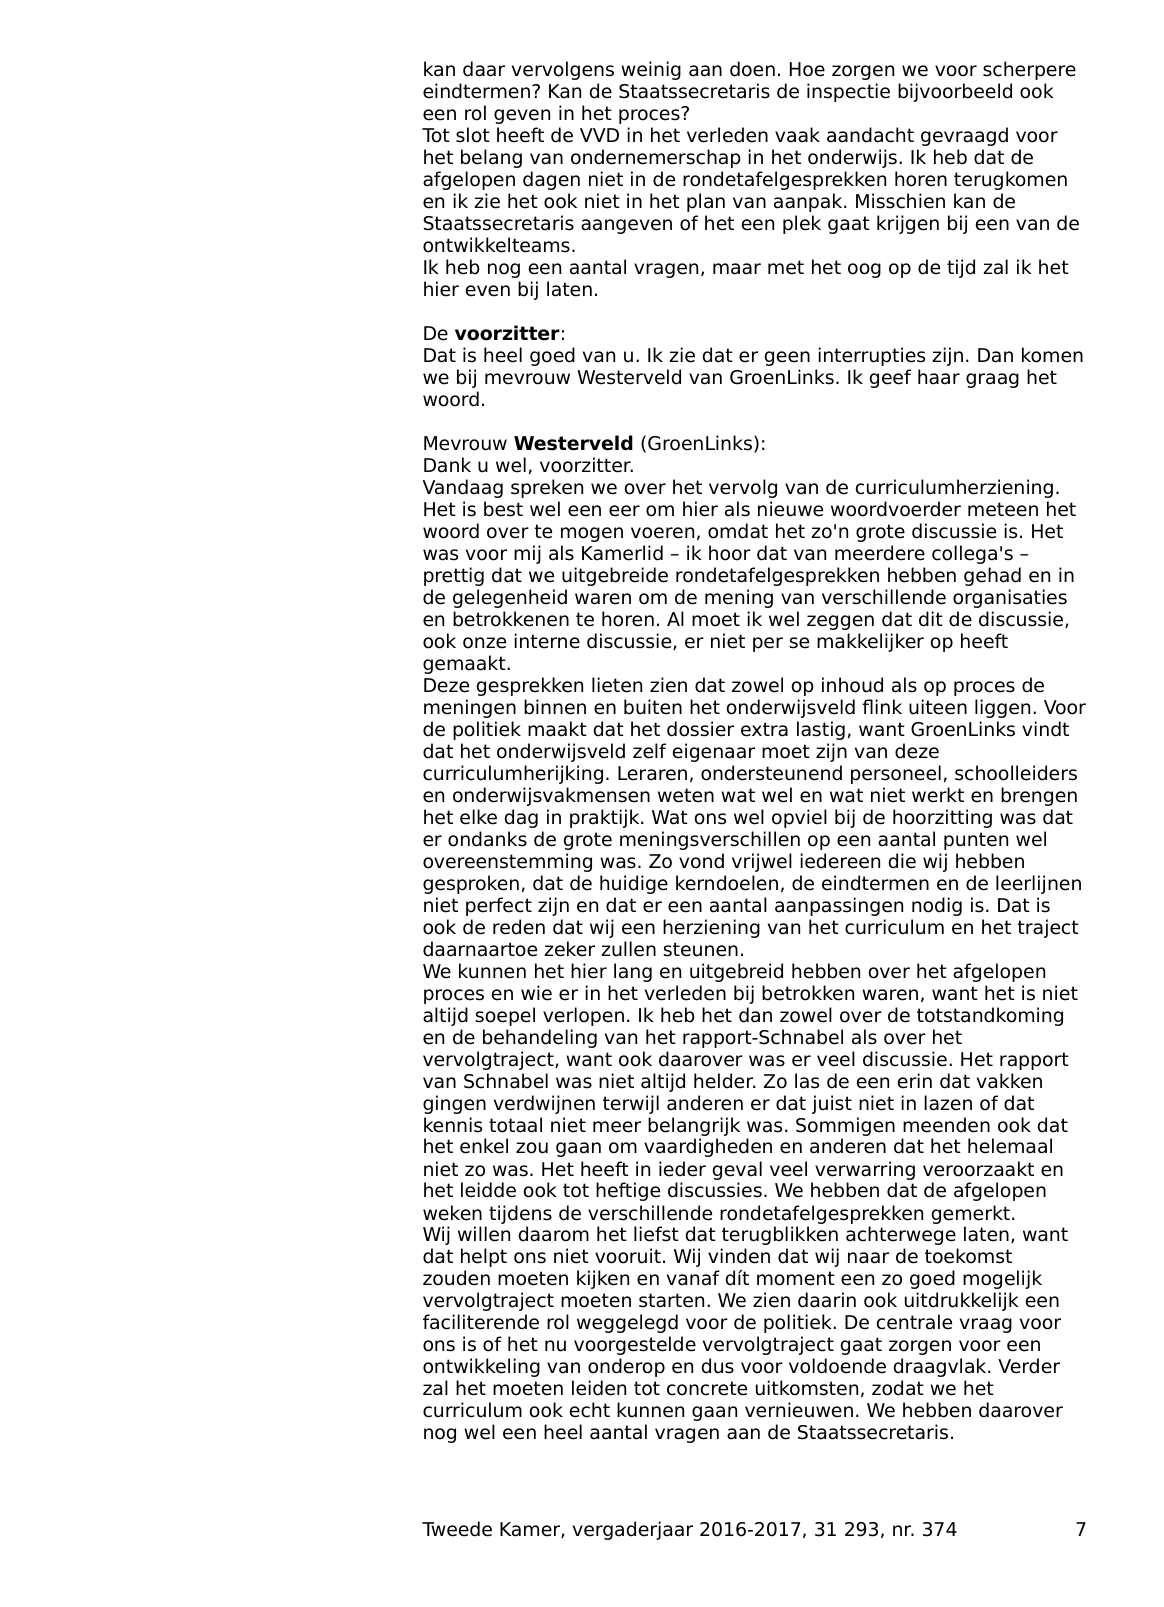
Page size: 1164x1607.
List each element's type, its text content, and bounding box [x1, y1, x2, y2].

text Deze gesprekken lieten zien dat zowel op inhoud als op proces de meningen binnen en buiten het onderwijsveld flink uiteen liggen. Voor de politiek maakt dat het dossier extra lastig, want GroenLinks vindt dat het onderwijsveld zelf eigenaar moet zijn van deze curriculumherijking. Leraren, ondersteunend personeel, schoolleiders en onderwijsvakmensen weten wat wel en wat niet werkt en brengen het elke dag in praktijk. Wat ons wel opviel bij de hoorzitting was dat er ondanks de grote meningsverschillen op een aantal punten wel overeenstemming was. Zo vond vrijwel iedereen die wij hebben gesproken, dat de huidige kerndoelen, de eindtermen en de leerlijnen niet perfect zijn en dat er een aantal aanpassingen nodig is. Dat is ook de reden dat wij een herziening van het curriculum en het traject daarnaartoe zeker zullen steunen. [422, 675, 1087, 961]
text Dank u wel, voorzitter. [422, 455, 1087, 477]
text Tot slot heeft de VVD in het verleden vaak aandacht gevraagd voor het belang van ondernemerschap in het onderwijs. Ik heb dat de afgelopen dagen niet in de rondetafelgesprekken horen terugkomen en ik zie het ook niet in het plan van aanpak. Misschien kan de Staatssecretaris aangeven of het een plek gaat krijgen bij een van de ontwikkelteams. [422, 125, 1087, 257]
text kan daar vervolgens weinig aan doen. Hoe zorgen we voor scherpere eindtermen? Kan de Staatssecretaris de inspectie bijvoorbeeld ook een rol geven in het proces? [422, 59, 1087, 125]
text De voorzitter: [422, 323, 1087, 345]
text Ik heb nog een aantal vragen, maar met het oog op de tijd zal ik het hier even bij laten. [422, 257, 1087, 301]
text Dat is heel goed van u. Ik zie dat er geen interrupties zijn. Dan komen we bij mevrouw Westerveld van GroenLinks. Ik geef haar graag het woord. [422, 345, 1087, 411]
text We kunnen het hier lang en uitgebreid hebben over het afgelopen proces en wie er in het verleden bij betrokken waren, want het is niet altijd soepel verlopen. Ik heb het dan zowel over de totstandkoming en de behandeling van het rapport-Schnabel als over het vervolgtraject, want ook daarover was er veel discussie. Het rapport van Schnabel was niet altijd helder. Zo las de een erin dat vakken gingen verdwijnen terwijl anderen er dat juist niet in lazen of dat kennis totaal niet meer belangrijk was. Sommigen meenden ook dat het enkel zou gaan om vaardigheden en anderen dat het helemaal niet zo was. Het heeft in ieder geval veel verwarring veroorzaakt en het leidde ook tot heftige discussies. We hebben dat de afgelopen weken tijdens de verschillende rondetafelgesprekken gemerkt. [422, 961, 1087, 1224]
text Vandaag spreken we over het vervolg van de curriculumherziening. Het is best wel een eer om hier als nieuwe woordvoerder meteen het woord over te mogen voeren, omdat het zo'n grote discussie is. Het was voor mij als Kamerlid – ik hoor dat van meerdere collega's – prettig dat we uitgebreide rondetafelgesprekken hebben gehad en in de gelegenheid waren om de mening van verschillende organisaties en betrokkenen te horen. Al moet ik wel zeggen dat dit de discussie, ook onze interne discussie, er niet per se makkelijker op heeft gemaakt. [422, 477, 1087, 675]
text Mevrouw Westerveld (GroenLinks): [422, 433, 1087, 455]
text Wij willen daarom het liefst dat terugblikken achterwege laten, want dat helpt ons niet vooruit. Wij vinden dat wij naar de toekomst zouden moeten kijken en vanaf dít moment een zo goed mogelijk vervolgtraject moeten starten. We zien daarin ook uitdrukkelijk een faciliterende rol weggelegd voor de politiek. De centrale vraag voor ons is of het nu voorgestelde vervolgtraject gaat zorgen voor een ontwikkeling van onderop en dus voor voldoende draagvlak. Verder zal het moeten leiden tot concrete uitkomsten, zodat we het curriculum ook echt kunnen gaan vernieuwen. We hebben daarover nog wel een heel aantal vragen aan de Staatssecretaris. [422, 1224, 1087, 1444]
